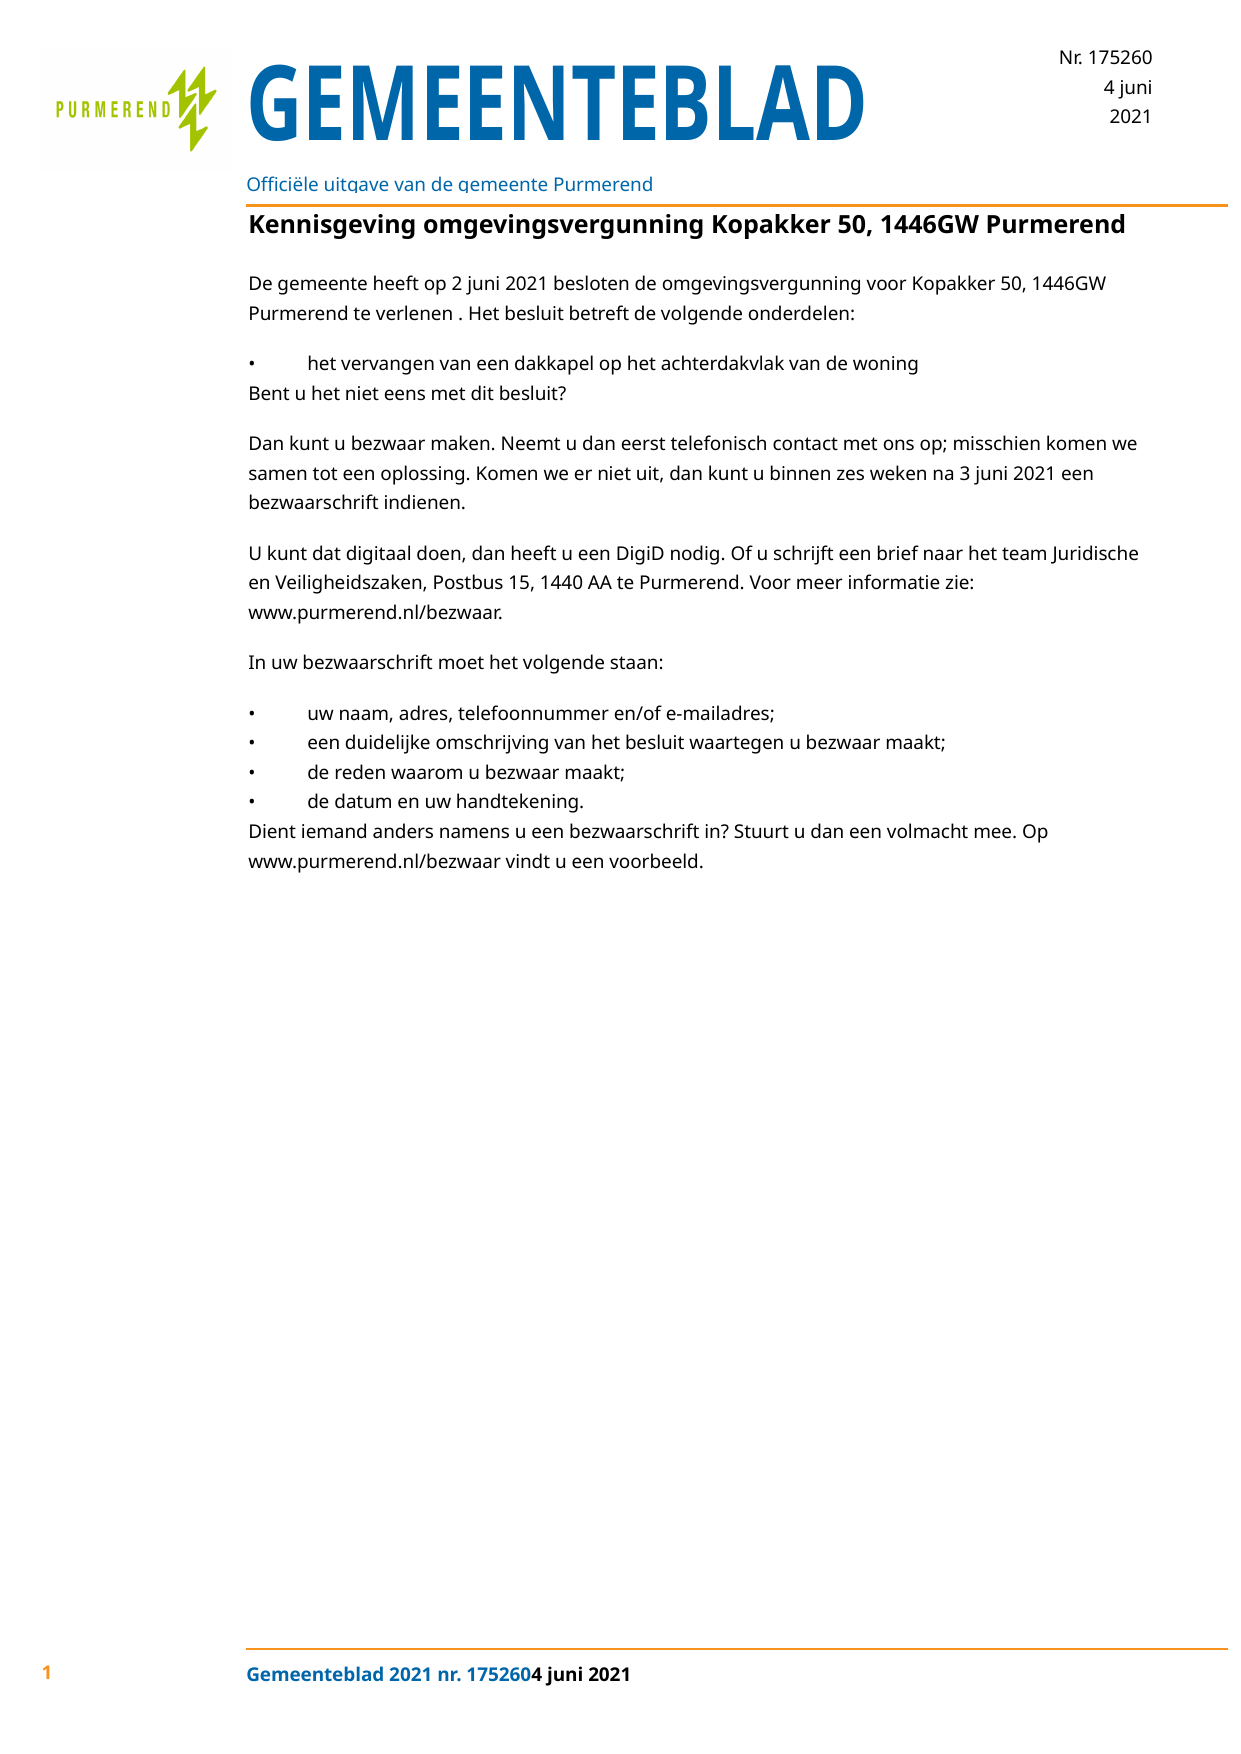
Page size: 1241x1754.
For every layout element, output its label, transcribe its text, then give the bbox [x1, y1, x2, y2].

text De gemeente heeft op 2 juni 2021 besloten de omgevingsvergunning voor Kopakker 50, 1446GW Purmerend te verlenen . Het besluit betreft de volgende onderdelen: [248, 270, 1152, 326]
list de reden waarom u bezwaar maakt; [248, 759, 1152, 785]
text Dient iemand anders namens u een bezwaarschrift in? Stuurt u dan een volmacht mee. Op www.purmerend.nl/bezwaar vindt u een voorbeeld. [248, 818, 1152, 873]
text Dan kunt u bezwaar maken. Neemt u dan eerst telefonisch contact met ons op; misschien komen we samen tot een oplossing. Komen we er niet uit, dan kunt u binnen zes weken na 3 juni 2021 een bezwaarschrift indienen. [248, 430, 1152, 515]
list een duidelijke omschrijving van het besluit waartegen u bezwaar maakt; [248, 729, 1152, 755]
picture [41, 47, 231, 172]
text U kunt dat digitaal doen, dan heeft u een DigiD nodig. Of u schrijft een brief naar het team Juridische en Veiligheidszaken, Postbus 15, 1440 AA te Purmerend. Voor meer informatie zie: www.purmerend.nl/bezwaar. [248, 540, 1152, 625]
text In uw bezwaarschrift moet het volgende staan: [248, 649, 1152, 675]
list de datum en uw handtekening. [248, 789, 1152, 814]
list uw naam, adres, telefoonnummer en/of e-mailadres; [248, 700, 1152, 726]
text Kennisgeving omgevingsvergunning Kopakker 50, 1446GW Purmerend [248, 207, 1152, 241]
list het vervangen van een dakkapel op het achterdakvlak van de woning [248, 350, 1152, 376]
text Bent u het niet eens met dit besluit? [248, 380, 1152, 406]
